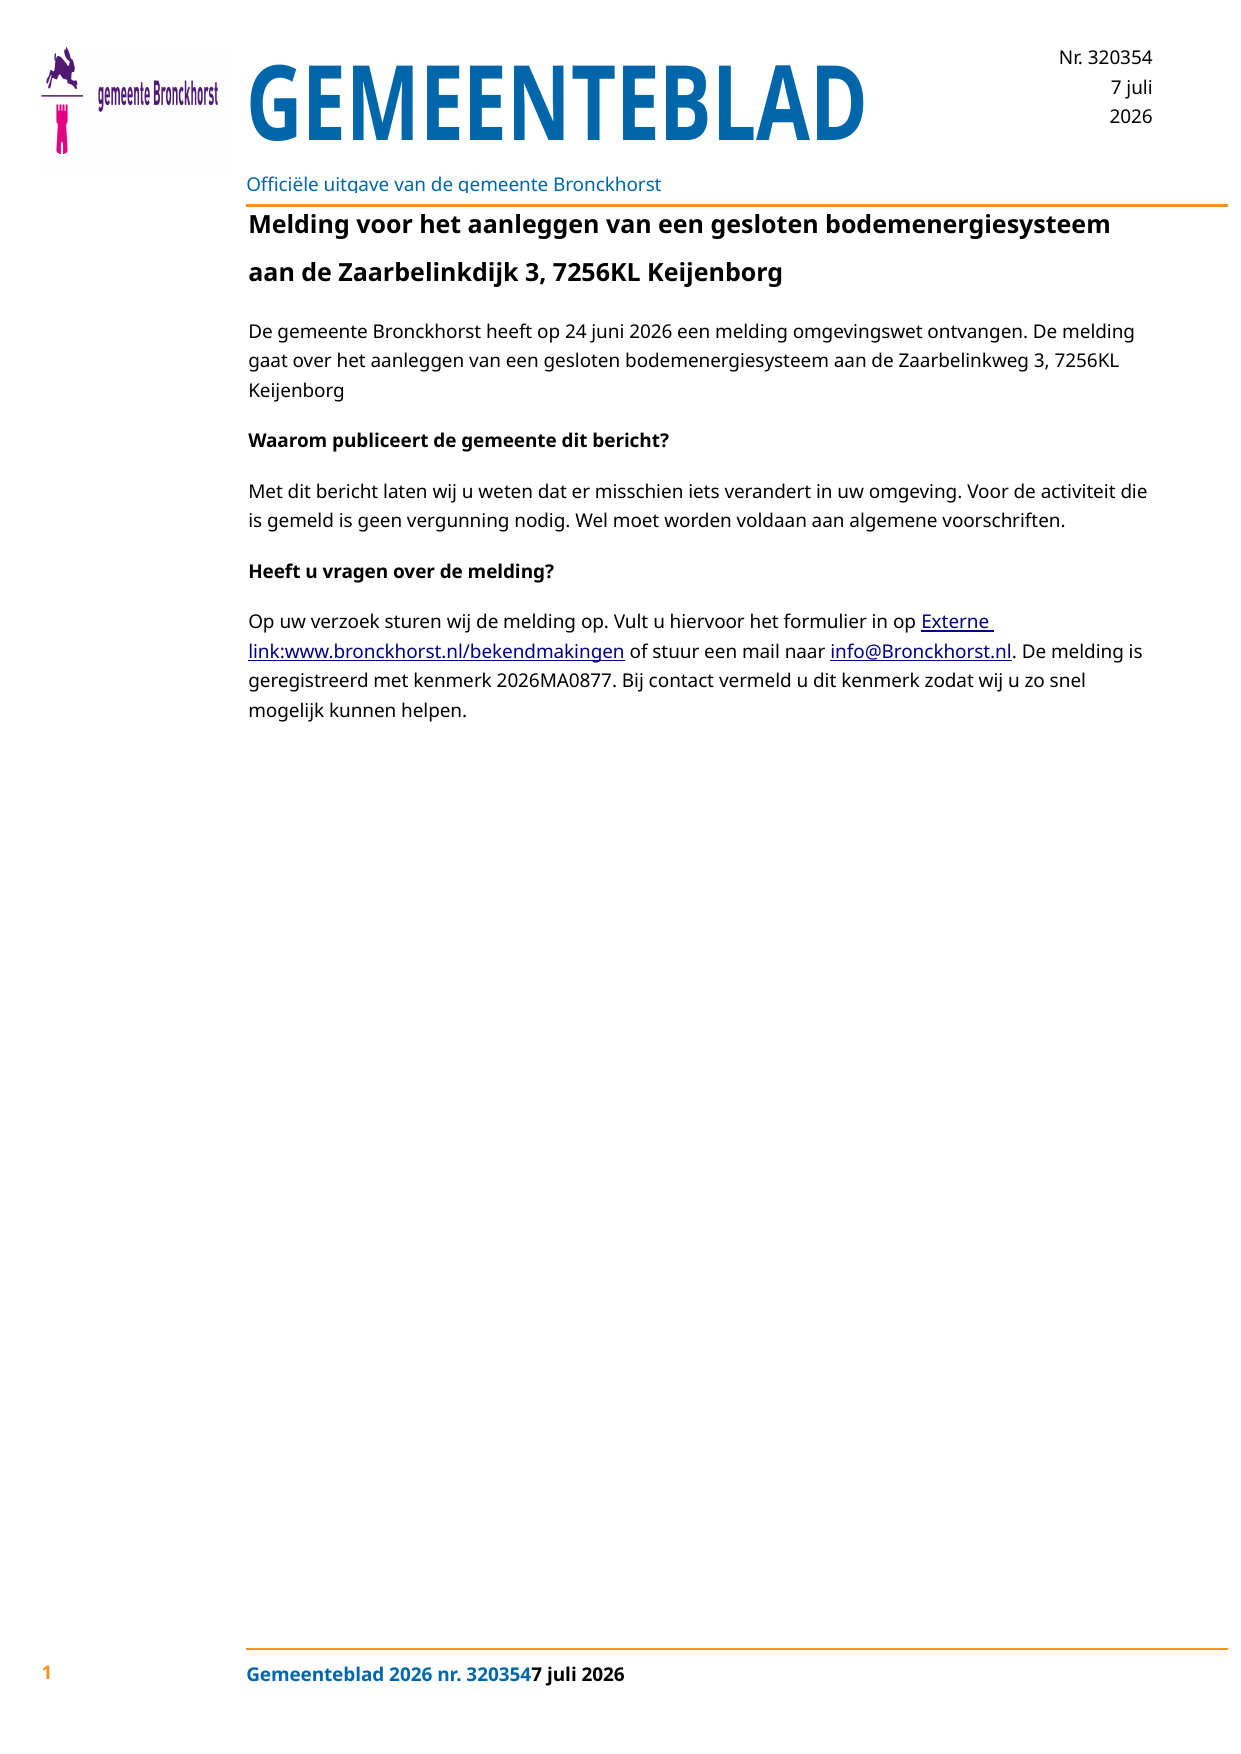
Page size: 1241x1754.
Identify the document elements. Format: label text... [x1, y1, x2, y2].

text Waarom publiceert de gemeente dit bericht? [248, 427, 1152, 453]
text Met dit bericht laten wij u weten dat er misschien iets verandert in uw omgeving. Voor de activiteit die is gemeld is geen vergunning nodig. Wel moet worden voldaan aan algemene voorschriften. [248, 478, 1152, 533]
text Heeft u vragen over de melding? [248, 558, 1152, 584]
picture [41, 47, 231, 172]
text Op uw verzoek sturen wij de melding op. Vult u hiervoor het formulier in op Externe link:www.bronckhorst.nl/bekendmakingen of stuur een mail naar info@Bronckhorst.nl. De melding is geregistreerd met kenmerk 2026MA0877. Bij contact vermeld u dit kenmerk zodat wij u zo snel mogelijk kunnen helpen. [248, 608, 1152, 723]
text Melding voor het aanleggen van een gesloten bodemenergiesysteem aan de Zaarbelinkdijk 3, 7256KL Keijenborg [248, 207, 1152, 288]
text De gemeente Bronckhorst heeft op 24 juni 2026 een melding omgevingswet ontvangen. De melding gaat over het aanleggen van een gesloten bodemenergiesysteem aan de Zaarbelinkweg 3, 7256KL Keijenborg [248, 318, 1152, 403]
